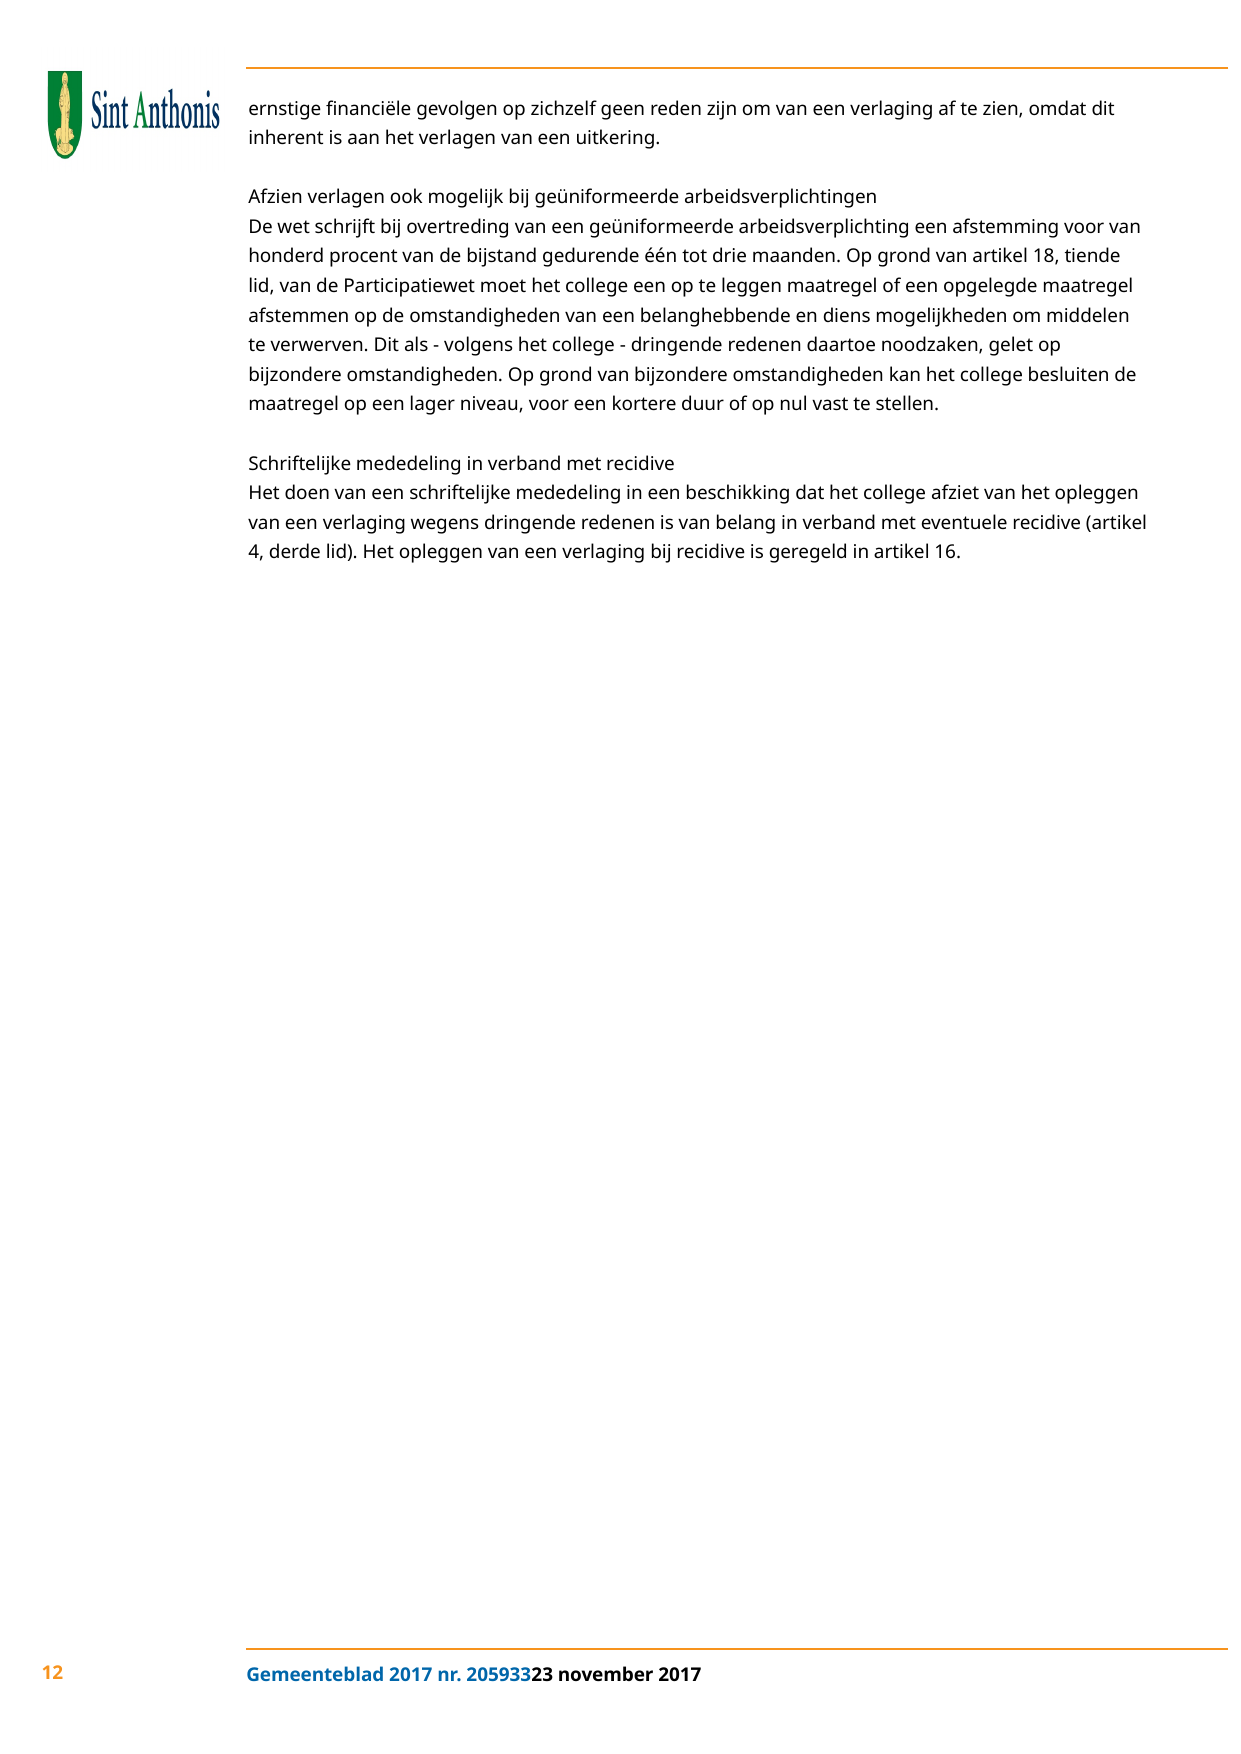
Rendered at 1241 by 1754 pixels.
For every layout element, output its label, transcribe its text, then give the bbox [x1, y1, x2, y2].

picture [41, 47, 231, 172]
text De wet schrijft bij overtreding van een geüniformeerde arbeidsverplichting een afstemming voor van honderd procent van de bijstand gedurende één tot drie maanden. Op grond van artikel 18, tiende lid, van de Participatiewet moet het college een op te leggen maatregel of een opgelegde maatregel afstemmen op de omstandigheden van een belanghebbende en diens mogelijkheden om middelen te verwerven. Dit als - volgens het college - dringende redenen daartoe noodzaken, gelet op bijzondere omstandigheden. Op grond van bijzondere omstandigheden kan het college besluiten de maatregel op een lager niveau, voor een kortere duur of op nul vast te stellen. [248, 213, 1152, 416]
text Schriftelijke mededeling in verband met recidive [248, 450, 1152, 476]
text Het doen van een schriftelijke mededeling in een beschikking dat het college afziet van het opleggen van een verlaging wegens dringende redenen is van belang in verband met eventuele recidive (artikel 4, derde lid). Het opleggen van een verlaging bij recidive is geregeld in artikel 16. [248, 479, 1152, 564]
text Afzien verlagen ook mogelijk bij geüniformeerde arbeidsverplichtingen [248, 183, 1152, 209]
text ernstige financiële gevolgen op zichzelf geen reden zijn om van een verlaging af te zien, omdat dit inherent is aan het verlagen van een uitkering. [248, 95, 1152, 150]
